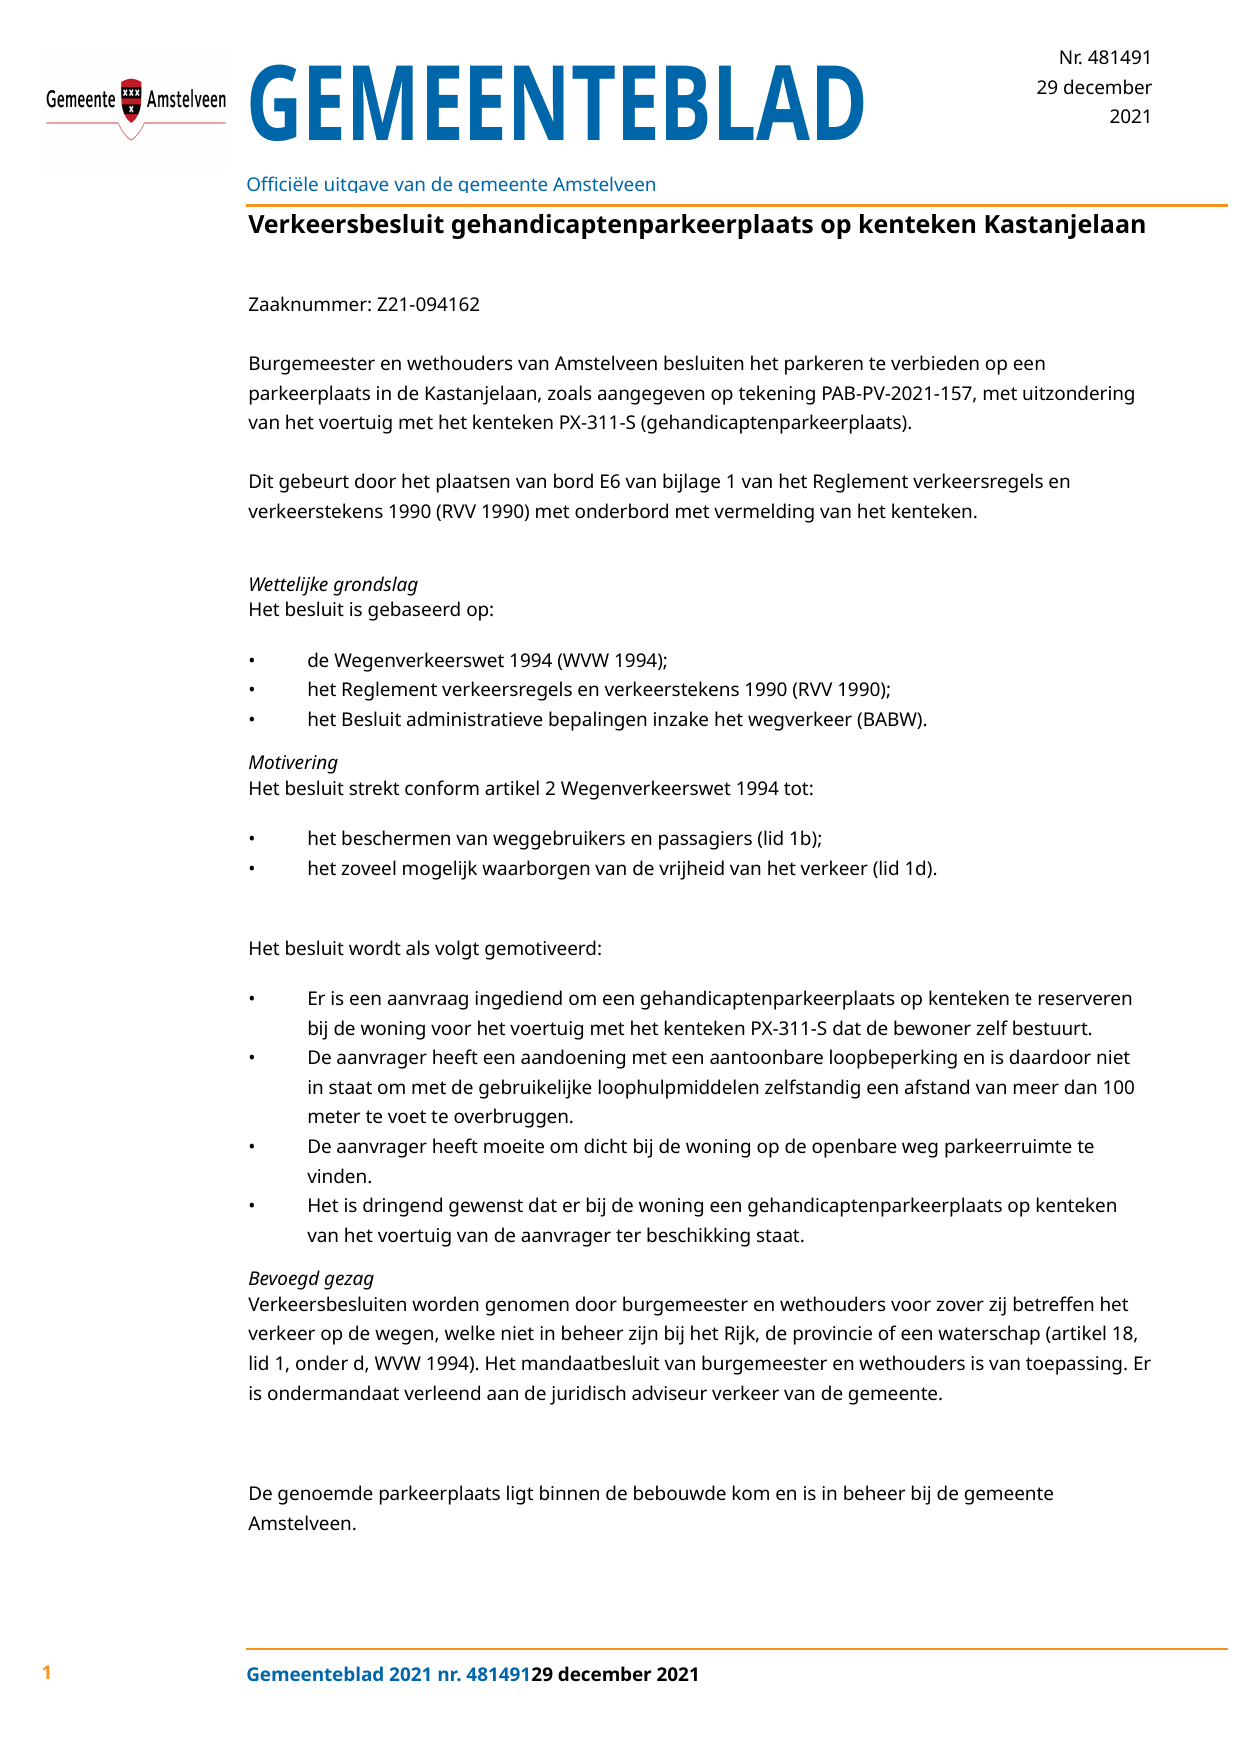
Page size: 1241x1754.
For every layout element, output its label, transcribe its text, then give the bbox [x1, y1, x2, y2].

list Het is dringend gewenst dat er bij de woning een gehandicaptenparkeerplaats op kenteken van het voertuig van de aanvrager ter beschikking staat. [248, 1192, 1152, 1248]
text Verkeersbesluiten worden genomen door burgemeester en wethouders voor zover zij betreffen het verkeer op de wegen, welke niet in beheer zijn bij het Rijk, de provincie of een waterschap (artikel 18, lid 1, onder d, WVW 1994). Het mandaatbesluit van burgemeester en wethouders is van toepassing. Er is ondermandaat verleend aan de juridisch adviseur verkeer van de gemeente. [248, 1291, 1152, 1405]
list het Besluit administratieve bepalingen inzake het wegverkeer (BABW). [248, 706, 1152, 732]
list Er is een aanvraag ingediend om een gehandicaptenparkeerplaats op kenteken te reserveren bij de woning voor het voertuig met het kenteken PX-311-S dat de bewoner zelf bestuurt. [248, 985, 1152, 1041]
picture [41, 47, 231, 172]
text Burgemeester en wethouders van Amstelveen besluiten het parkeren te verbieden op een parkeerplaats in de Kastanjelaan, zoals aangegeven op tekening PAB-PV-2021-157, met uitzondering van het voertuig met het kenteken PX-311-S (gehandicaptenparkeerplaats). [248, 350, 1152, 435]
text Het besluit strekt conform artikel 2 Wegenverkeerswet 1994 tot: [248, 775, 1152, 801]
text Het besluit is gebaseerd op: [248, 597, 1152, 622]
text Wettelijke grondslag [248, 571, 1152, 597]
list het Reglement verkeersregels en verkeerstekens 1990 (RVV 1990); [248, 677, 1152, 702]
text De genoemde parkeerplaats ligt binnen de bebouwde kom en is in beheer bij de gemeente Amstelveen. [248, 1481, 1152, 1536]
text Motivering [248, 749, 1152, 775]
text Het besluit wordt als volgt gemotiveerd: [248, 935, 1152, 961]
text Zaaknummer: Z21-094162 [248, 291, 1152, 317]
text Dit gebeurt door het plaatsen van bord E6 van bijlage 1 van het Reglement verkeersregels en verkeerstekens 1990 (RVV 1990) met onderbord met vermelding van het kenteken. [248, 468, 1152, 524]
list de Wegenverkeerswet 1994 (WVW 1994); [248, 647, 1152, 673]
text Verkeersbesluit gehandicaptenparkeerplaats op kenteken Kastanjelaan [248, 207, 1152, 241]
list De aanvrager heeft een aandoening met een aantoonbare loopbeperking en is daardoor niet in staat om met de gebruikelijke loophulpmiddelen zelfstandig een afstand van meer dan 100 meter te voet te overbruggen. [248, 1044, 1152, 1129]
list het zoveel mogelijk waarborgen van de vrijheid van het verkeer (lid 1d). [248, 855, 1152, 881]
text Bevoegd gezag [248, 1265, 1152, 1291]
list het beschermen van weggebruikers en passagiers (lid 1b); [248, 825, 1152, 851]
list De aanvrager heeft moeite om dicht bij de woning op de openbare weg parkeerruimte te vinden. [248, 1133, 1152, 1189]
